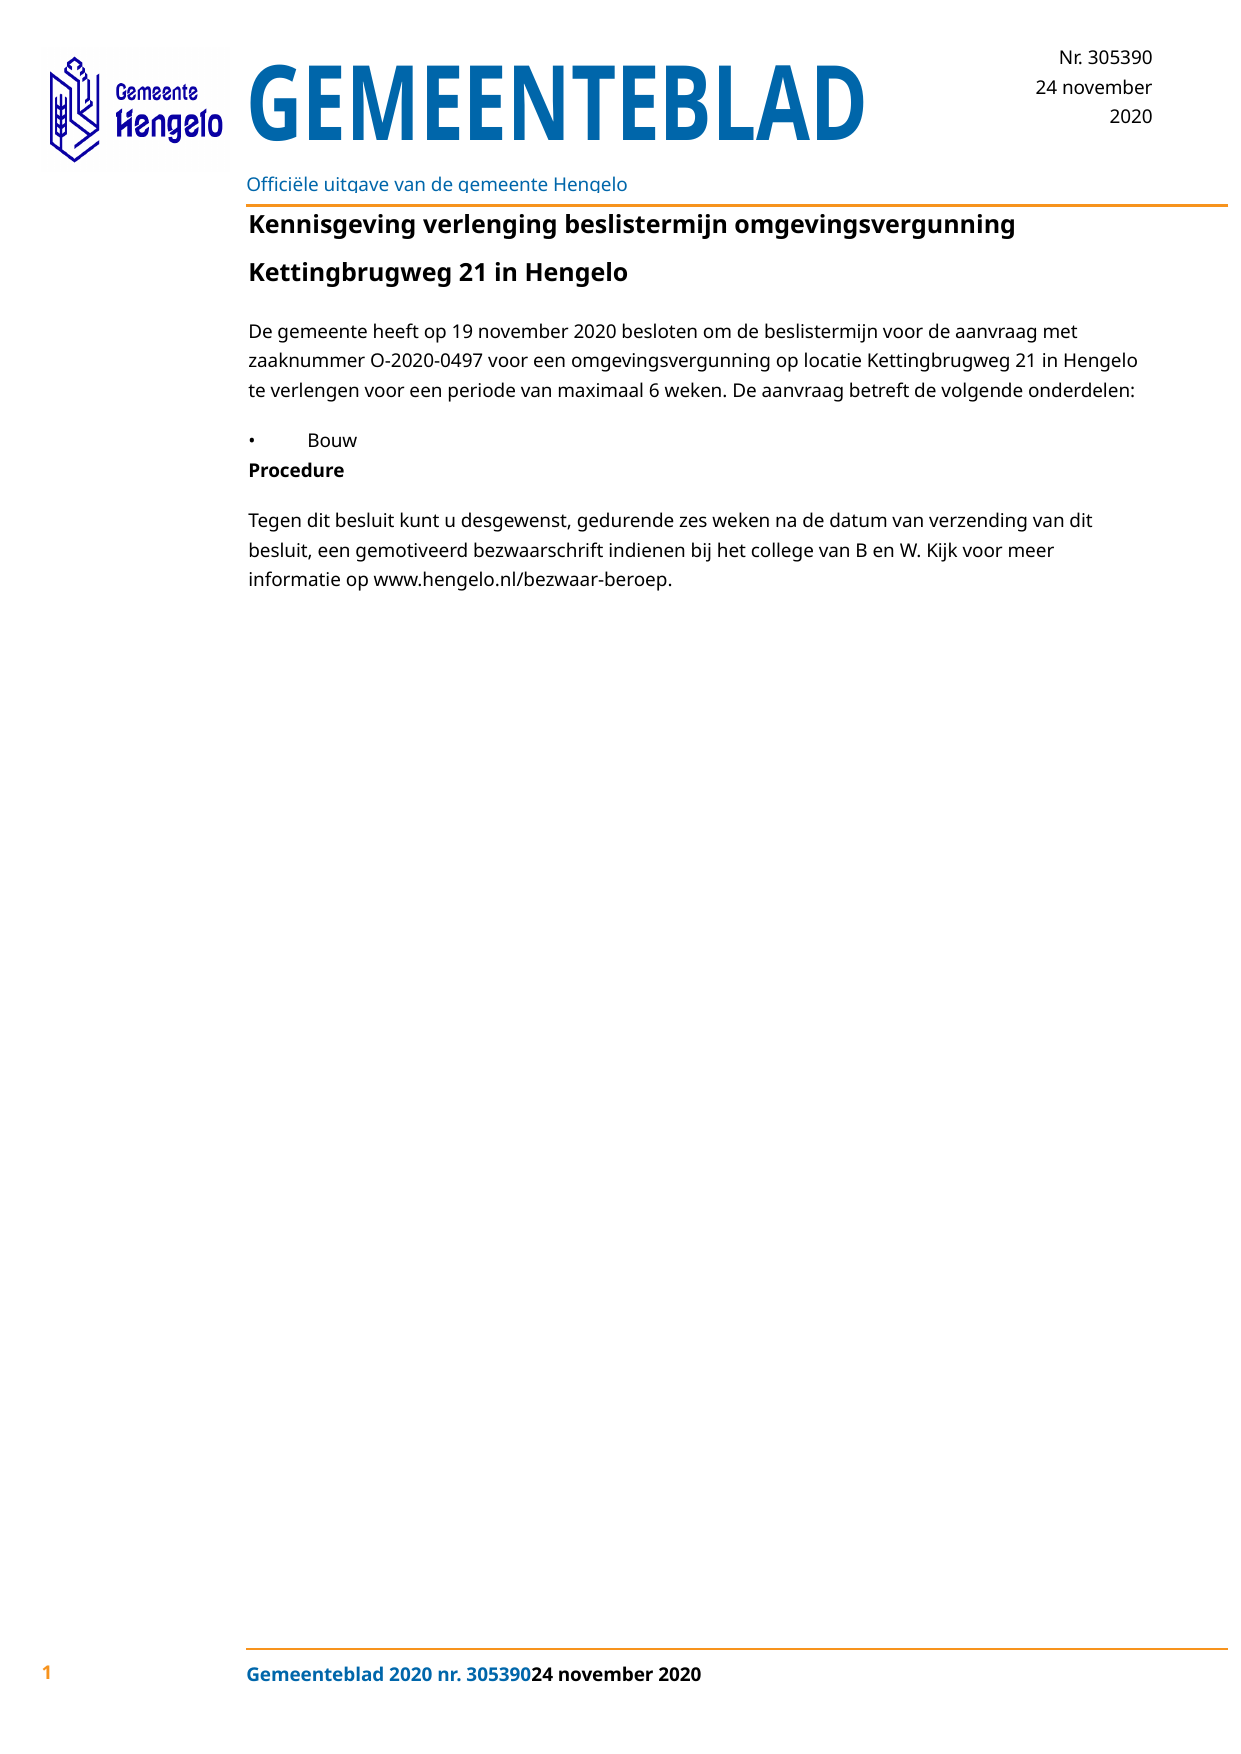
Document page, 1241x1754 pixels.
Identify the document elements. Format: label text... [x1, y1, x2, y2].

text Tegen dit besluit kunt u desgewenst, gedurende zes weken na de datum van verzending van dit besluit, een gemotiveerd bezwaarschrift indienen bij het college van B en W. Kijk voor meer informatie op www.hengelo.nl/bezwaar-beroep. [248, 507, 1152, 592]
list Bouw [248, 427, 1152, 453]
text Kennisgeving verlenging beslistermijn omgevingsvergunning Kettingbrugweg 21 in Hengelo [248, 207, 1152, 288]
text De gemeente heeft op 19 november 2020 besloten om de beslistermijn voor de aanvraag met zaaknummer O-2020-0497 voor een omgevingsvergunning op locatie Kettingbrugweg 21 in Hengelo te verlengen voor een periode van maximaal 6 weken. De aanvraag betreft de volgende onderdelen: [248, 318, 1152, 403]
text Procedure [248, 457, 1152, 483]
picture [41, 47, 231, 172]
